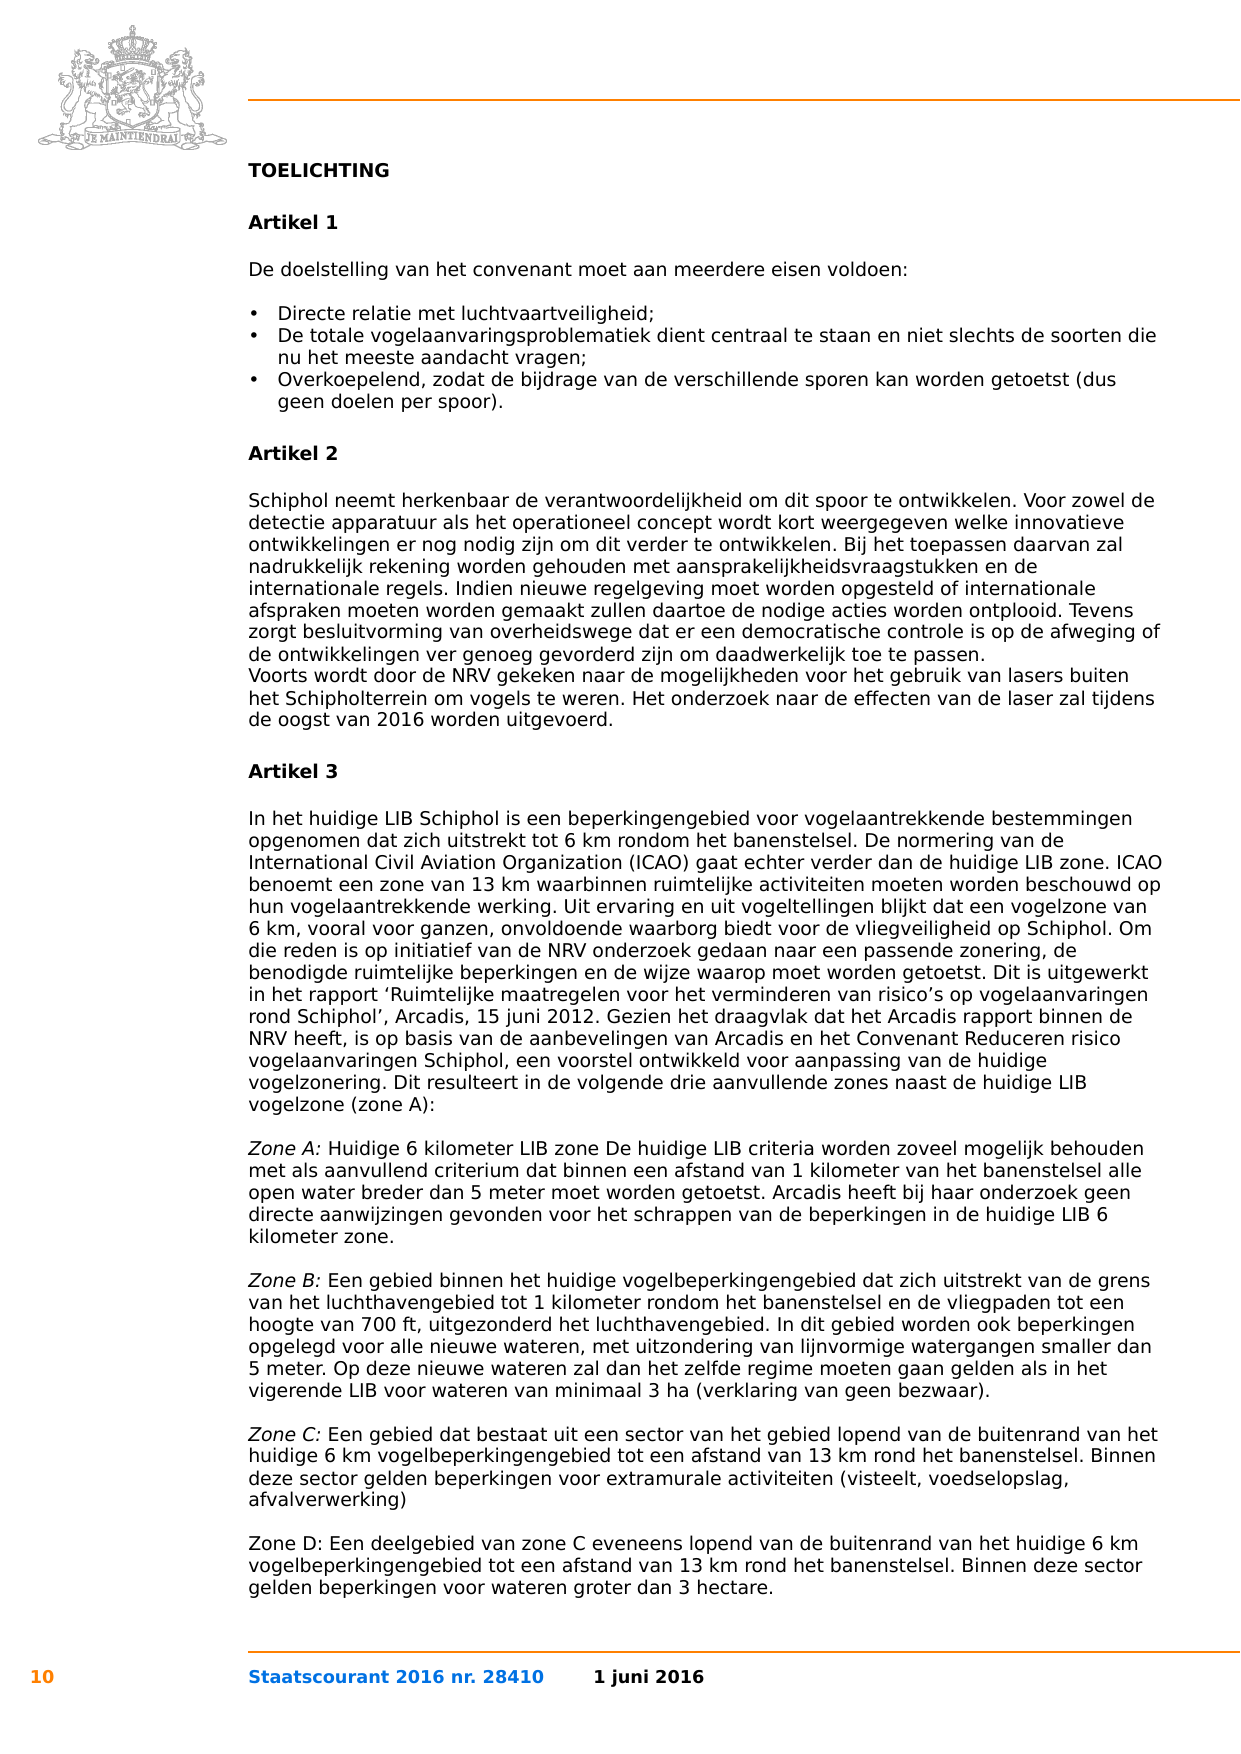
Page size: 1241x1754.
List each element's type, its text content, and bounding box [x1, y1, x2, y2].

text Zone D: Een deelgebied van zone C eveneens lopend van de buitenrand van het huidige 6 km vogelbeperkingengebied tot een afstand van 13 km rond het banenstelsel. Binnen deze sector gelden beperkingen voor wateren groter dan 3 hectare. [248, 1533, 1163, 1599]
text Schiphol neemt herkenbaar de verantwoordelijkheid om dit spoor te ontwikkelen. Voor zowel de detectie apparatuur als het operationeel concept wordt kort weergegeven welke innovatieve ontwikkelingen er nog nodig zijn om dit verder te ontwikkelen. Bij het toepassen daarvan zal nadrukkelijk rekening worden gehouden met aansprakelijkheidsvraagstukken en de internationale regels. Indien nieuwe regelgeving moet worden opgesteld of internationale afspraken moeten worden gemaakt zullen daartoe de nodige acties worden ontplooid. Tevens zorgt besluitvorming van overheidswege dat er een democratische controle is op de afweging of de ontwikkelingen ver genoeg gevorderd zijn om daadwerkelijk toe te passen. [248, 489, 1163, 665]
text Zone A: Huidige 6 kilometer LIB zone De huidige LIB criteria worden zoveel mogelijk behouden met als aanvullend criterium dat binnen een afstand van 1 kilometer van het banenstelsel alle open water breder dan 5 meter moet worden getoetst. Arcadis heeft bij haar onderzoek geen directe aanwijzingen gevonden voor het schrappen van de beperkingen in de huidige LIB 6 kilometer zone. [248, 1138, 1163, 1248]
text • De totale vogelaanvaringsproblematiek dient centraal te staan en niet slechts de soorten die nu het meeste aandacht vragen; [248, 325, 1163, 369]
picture [38, 25, 227, 150]
text Voorts wordt door de NRV gekeken naar de mogelijkheden voor het gebruik van lasers buiten het Schipholterrein om vogels te weren. Het onderzoek naar de effecten van de laser zal tijdens de oogst van 2016 worden uitgevoerd. [248, 665, 1163, 731]
subtitle TOELICHTING [248, 160, 1163, 182]
subtitle Artikel 1 [248, 212, 1163, 234]
text Zone B: Een gebied binnen het huidige vogelbeperkingengebied dat zich uitstrekt van de grens van het luchthavengebied tot 1 kilometer rondom het banenstelsel en de vliegpaden tot een hoogte van 700 ft, uitgezonderd het luchthavengebied. In dit gebied worden ook beperkingen opgelegd voor alle nieuwe wateren, met uitzondering van lijnvormige watergangen smaller dan 5 meter. Op deze nieuwe wateren zal dan het zelfde regime moeten gaan gelden als in het vigerende LIB voor wateren van minimaal 3 ha (verklaring van geen bezwaar). [248, 1270, 1163, 1402]
subtitle Artikel 2 [248, 443, 1163, 464]
subtitle Artikel 3 [248, 761, 1163, 783]
text De doelstelling van het convenant moet aan meerdere eisen voldoen: [248, 259, 1163, 281]
text • Directe relatie met luchtvaartveiligheid; [248, 303, 1163, 325]
text • Overkoepelend, zodat de bijdrage van de verschillende sporen kan worden getoetst (dus geen doelen per spoor). [248, 369, 1163, 413]
text Zone C: Een gebied dat bestaat uit een sector van het gebied lopend van de buitenrand van het huidige 6 km vogelbeperkingengebied tot een afstand van 13 km rond het banenstelsel. Binnen deze sector gelden beperkingen voor extramurale activiteiten (visteelt, voedselopslag, afvalverwerking) [248, 1423, 1163, 1511]
text In het huidige LIB Schiphol is een beperkingengebied voor vogelaantrekkende bestemmingen opgenomen dat zich uitstrekt tot 6 km rondom het banenstelsel. De normering van de International Civil Aviation Organization (ICAO) gaat echter verder dan de huidige LIB zone. ICAO benoemt een zone van 13 km waarbinnen ruimtelijke activiteiten moeten worden beschouwd op hun vogelaantrekkende werking. Uit ervaring en uit vogeltellingen blijkt dat een vogelzone van 6 km, vooral voor ganzen, onvoldoende waarborg biedt voor de vliegveiligheid op Schiphol. Om die reden is op initiatief van de NRV onderzoek gedaan naar een passende zonering, de benodigde ruimtelijke beperkingen en de wijze waarop moet worden getoetst. Dit is uitgewerkt in het rapport ‘Ruimtelijke maatregelen voor het verminderen van risico’s op vogelaanvaringen rond Schiphol’, Arcadis, 15 juni 2012. Gezien het draagvlak dat het Arcadis rapport binnen de NRV heeft, is op basis van de aanbevelingen van Arcadis en het Convenant Reduceren risico vogelaanvaringen Schiphol, een voorstel ontwikkeld voor aanpassing van de huidige vogelzonering. Dit resulteert in de volgende drie aanvullende zones naast de huidige LIB vogelzone (zone A): [248, 808, 1163, 1116]
